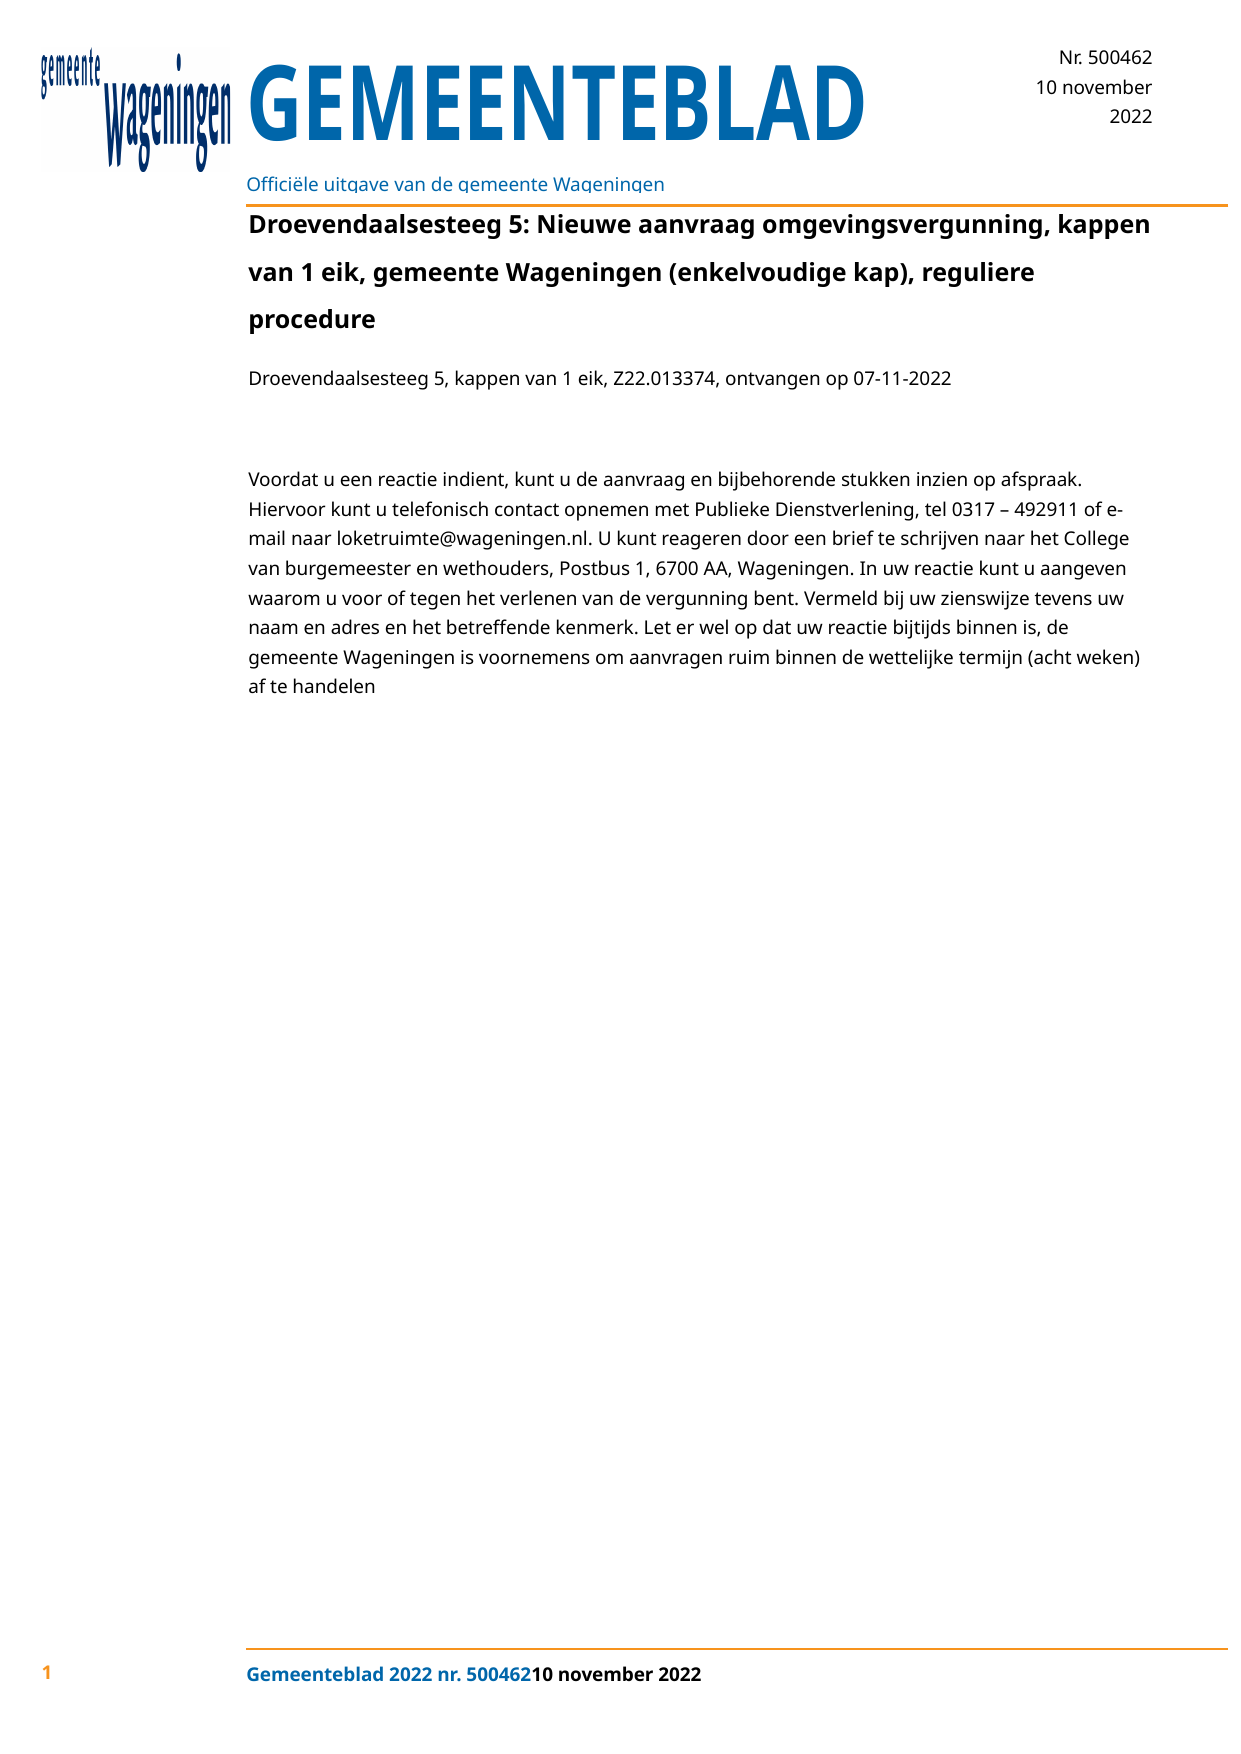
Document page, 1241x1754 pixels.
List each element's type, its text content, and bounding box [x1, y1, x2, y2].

picture [41, 47, 231, 172]
text Droevendaalsesteeg 5, kappen van 1 eik, Z22.013374, ontvangen op 07-11-2022 [248, 366, 1152, 391]
text Droevendaalsesteeg 5: Nieuwe aanvraag omgevingsvergunning, kappen van 1 eik, gemeente Wageningen (enkelvoudige kap), reguliere procedure [248, 207, 1152, 336]
text Voordat u een reactie indient, kunt u de aanvraag en bijbehorende stukken inzien op afspraak. Hiervoor kunt u telefonisch contact opnemen met Publieke Dienstverlening, tel 0317 – 492911 of e-mail naar loketruimte@wageningen.nl. U kunt reageren door een brief te schrijven naar het College van burgemeester en wethouders, Postbus 1, 6700 AA, Wageningen. In uw reactie kunt u aangeven waarom u voor of tegen het verlenen van de vergunning bent. Vermeld bij uw zienswijze tevens uw naam en adres en het betreffende kenmerk. Let er wel op dat uw reactie bijtijds binnen is, de gemeente Wageningen is voornemens om aanvragen ruim binnen de wettelijke termijn (acht weken) af te handelen [248, 466, 1152, 699]
